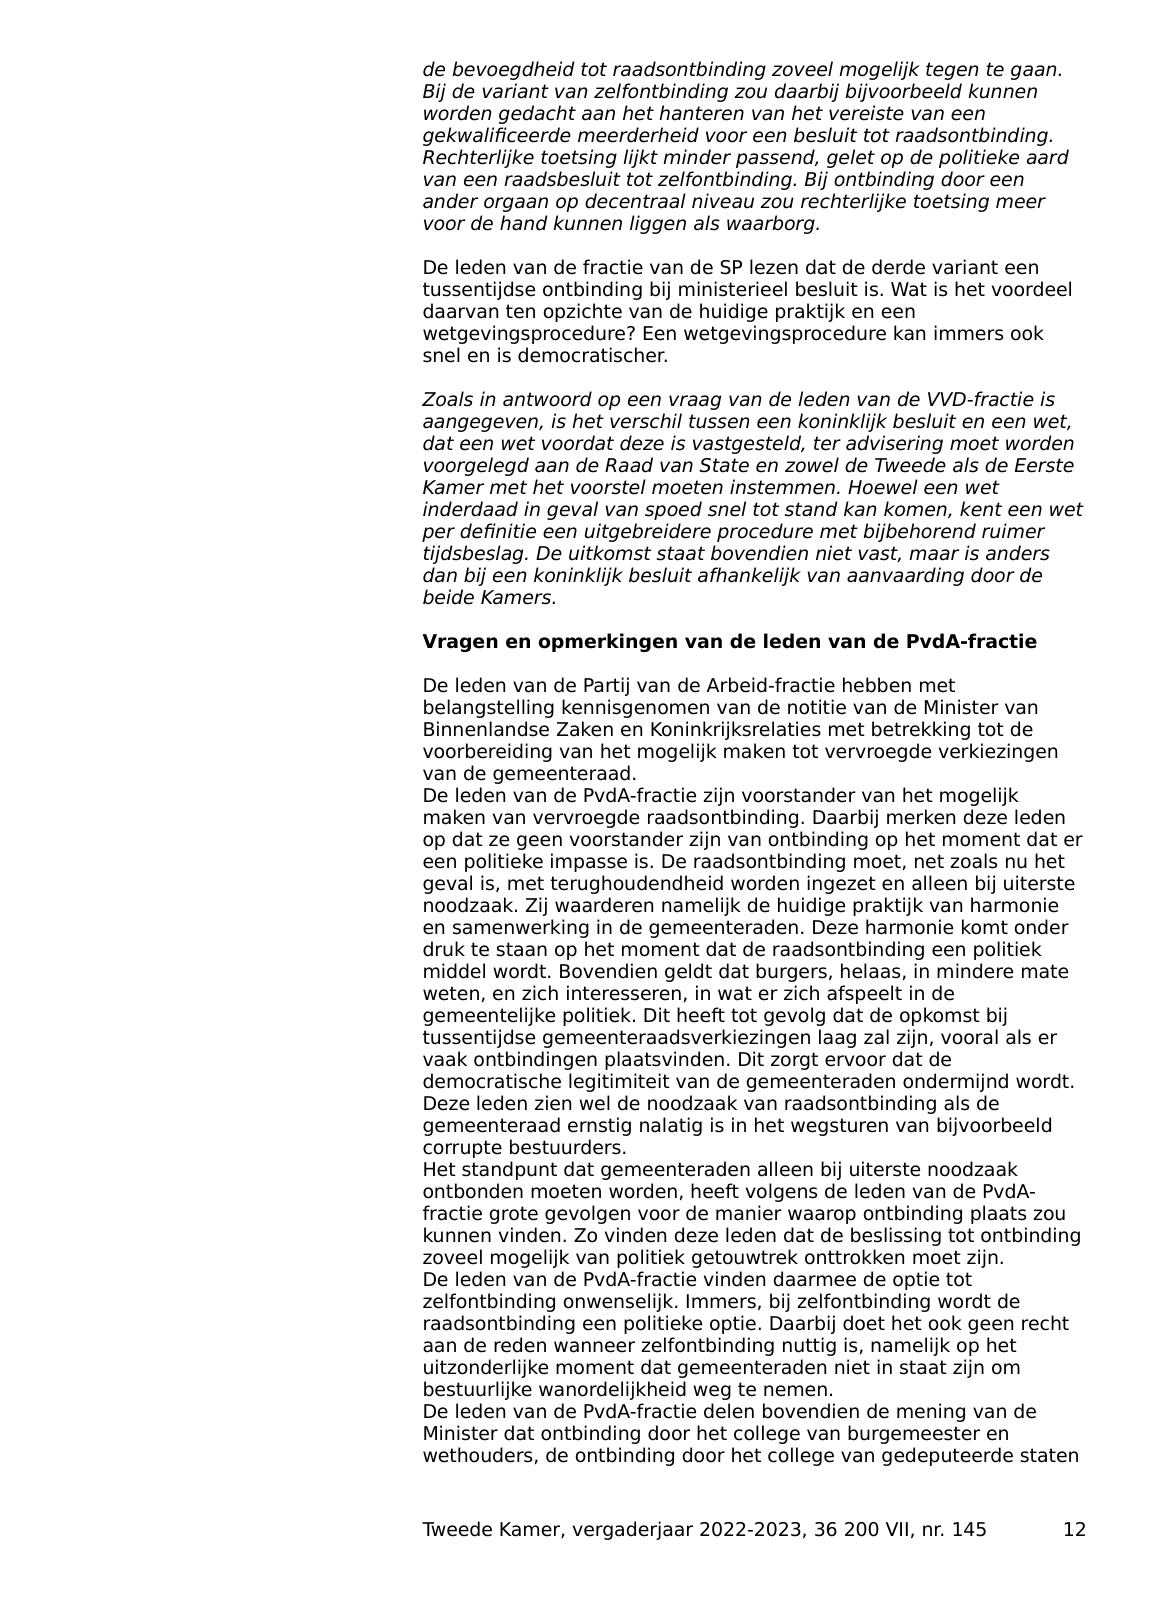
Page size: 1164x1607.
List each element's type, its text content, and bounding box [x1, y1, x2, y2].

text Het standpunt dat gemeenteraden alleen bij uiterste noodzaak ontbonden moeten worden, heeft volgens de leden van de PvdA-fractie grote gevolgen voor de manier waarop ontbinding plaats zou kunnen vinden. Zo vinden deze leden dat de beslissing tot ontbinding zoveel mogelijk van politiek getouwtrek onttrokken moet zijn. [422, 1159, 1087, 1269]
text De leden van de Partij van de Arbeid-fractie hebben met belangstelling kennisgenomen van de notitie van de Minister van Binnenlandse Zaken en Koninkrijksrelaties met betrekking tot de voorbereiding van het mogelijk maken tot vervroegde verkiezingen van de gemeenteraad. [422, 675, 1087, 785]
text De leden van de PvdA-fractie delen bovendien de mening van de Minister dat ontbinding door het college van burgemeester en wethouders, de ontbinding door het college van gedeputeerde staten [422, 1401, 1087, 1467]
text Zoals in antwoord op een vraag van de leden van de VVD-fractie is aangegeven, is het verschil tussen een koninklijk besluit en een wet, dat een wet voordat deze is vastgesteld, ter advisering moet worden voorgelegd aan de Raad van State en zowel de Tweede als de Eerste Kamer met het voorstel moeten instemmen. Hoewel een wet inderdaad in geval van spoed snel tot stand kan komen, kent een wet per definitie een uitgebreidere procedure met bijbehorend ruimer tijdsbeslag. De uitkomst staat bovendien niet vast, maar is anders dan bij een koninklijk besluit afhankelijk van aanvaarding door de beide Kamers. [422, 389, 1087, 609]
text De leden van de PvdA-fractie vinden daarmee de optie tot zelfontbinding onwenselijk. Immers, bij zelfontbinding wordt de raadsontbinding een politieke optie. Daarbij doet het ook geen recht aan de reden wanneer zelfontbinding nuttig is, namelijk op het uitzonderlijke moment dat gemeenteraden niet in staat zijn om bestuurlijke wanordelijkheid weg te nemen. [422, 1269, 1087, 1401]
text de bevoegdheid tot raadsontbinding zoveel mogelijk tegen te gaan. Bij de variant van zelfontbinding zou daarbij bijvoorbeeld kunnen worden gedacht aan het hanteren van het vereiste van een gekwalificeerde meerderheid voor een besluit tot raadsontbinding. Rechterlijke toetsing lijkt minder passend, gelet op de politieke aard van een raadsbesluit tot zelfontbinding. Bij ontbinding door een ander orgaan op decentraal niveau zou rechterlijke toetsing meer voor de hand kunnen liggen als waarborg. [422, 59, 1087, 235]
subtitle Vragen en opmerkingen van de leden van de PvdA-fractie [422, 631, 1087, 653]
text De leden van de PvdA-fractie zijn voorstander van het mogelijk maken van vervroegde raadsontbinding. Daarbij merken deze leden op dat ze geen voorstander zijn van ontbinding op het moment dat er een politieke impasse is. De raadsontbinding moet, net zoals nu het geval is, met terughoudendheid worden ingezet en alleen bij uiterste noodzaak. Zij waarderen namelijk de huidige praktijk van harmonie en samenwerking in de gemeenteraden. Deze harmonie komt onder druk te staan op het moment dat de raadsontbinding een politiek middel wordt. Bovendien geldt dat burgers, helaas, in mindere mate weten, en zich interesseren, in wat er zich afspeelt in de gemeentelijke politiek. Dit heeft tot gevolg dat de opkomst bij tussentijdse gemeenteraadsverkiezingen laag zal zijn, vooral als er vaak ontbindingen plaatsvinden. Dit zorgt ervoor dat de democratische legitimiteit van de gemeenteraden ondermijnd wordt. Deze leden zien wel de noodzaak van raadsontbinding als de gemeenteraad ernstig nalatig is in het wegsturen van bijvoorbeeld corrupte bestuurders. [422, 785, 1087, 1159]
text De leden van de fractie van de SP lezen dat de derde variant een tussentijdse ontbinding bij ministerieel besluit is. Wat is het voordeel daarvan ten opzichte van de huidige praktijk en een wetgevingsprocedure? Een wetgevingsprocedure kan immers ook snel en is democratischer. [422, 257, 1087, 367]
